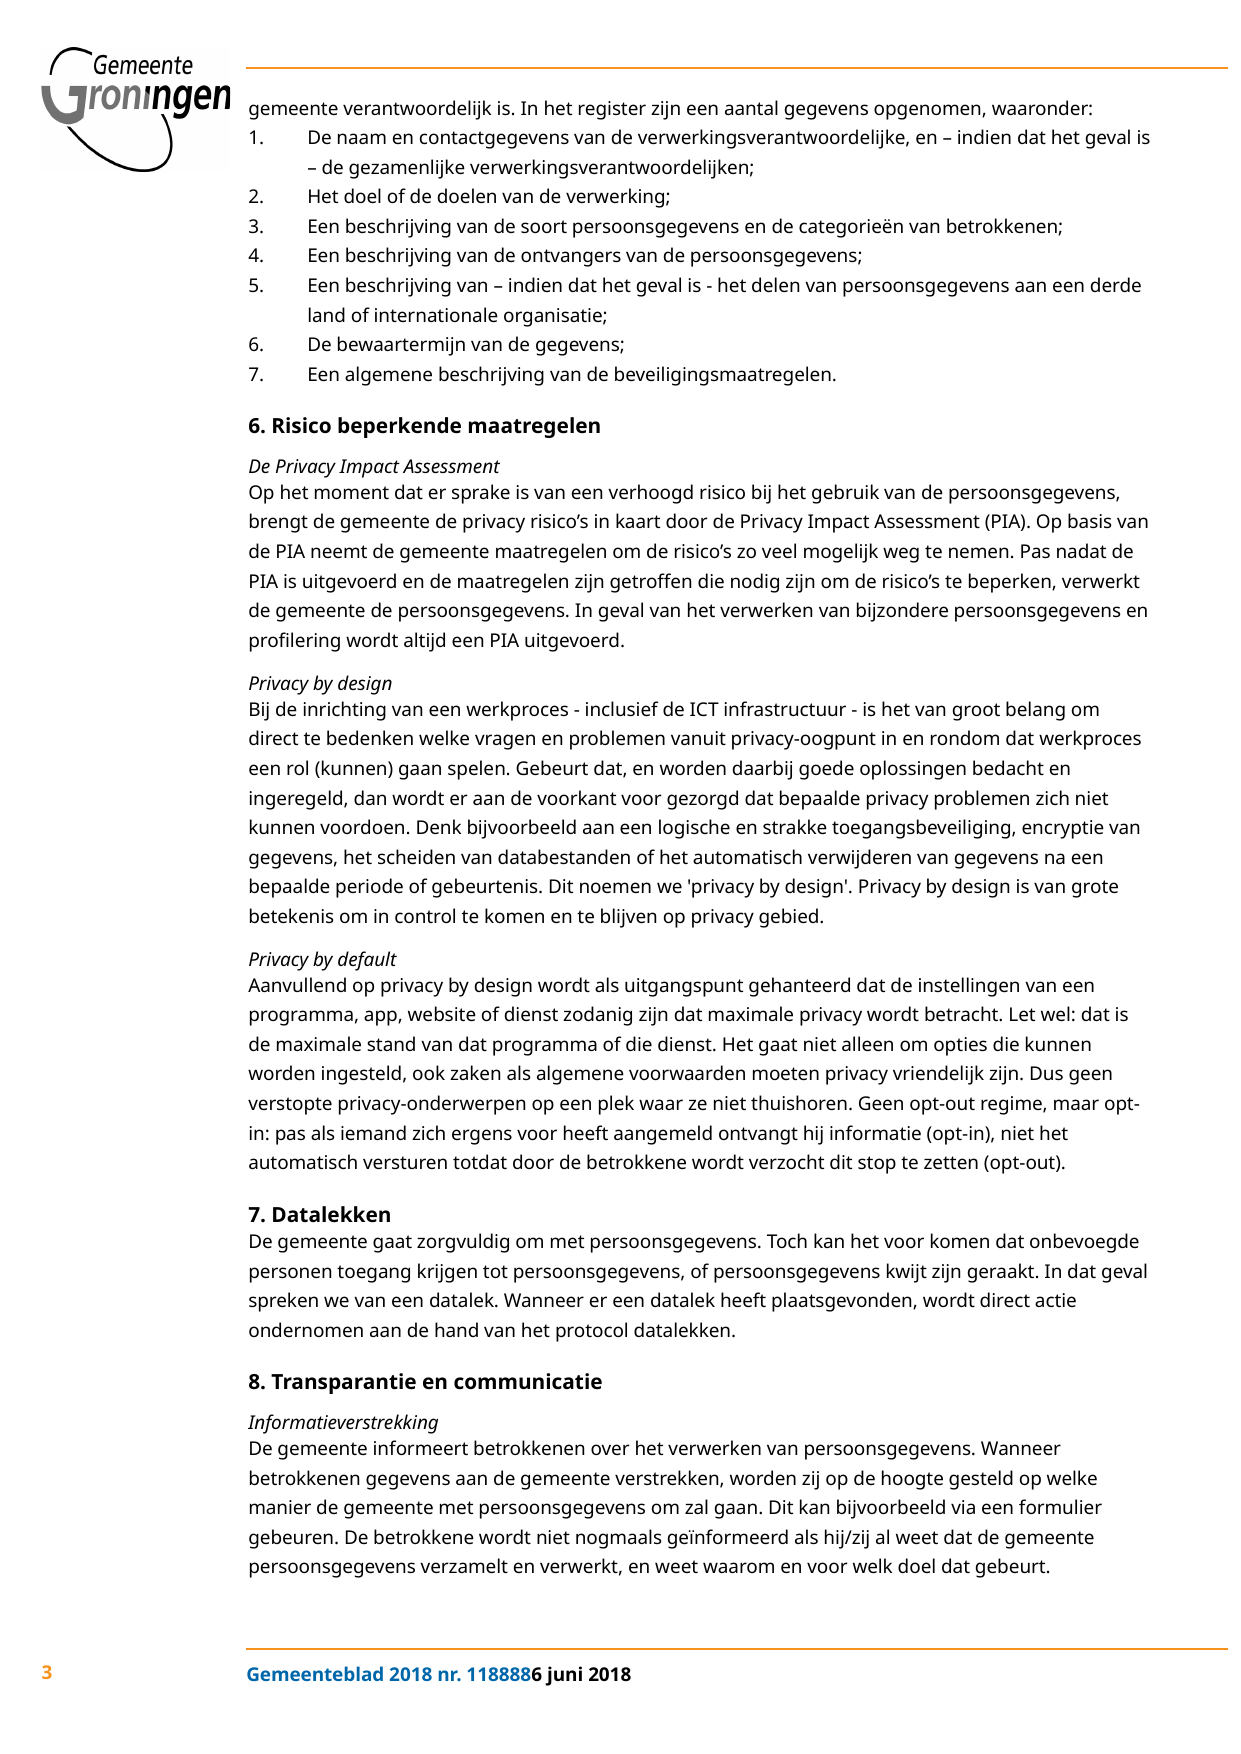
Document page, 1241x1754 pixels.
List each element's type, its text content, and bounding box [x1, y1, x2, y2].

text 8. Transparantie en communicatie [248, 1367, 1152, 1396]
list De bewaartermijn van de gegevens; [248, 331, 1152, 357]
text Informatieverstrekking [248, 1409, 1152, 1435]
text De gemeente informeert betrokkenen over het verwerken van persoonsgegevens. Wanneer betrokkenen gegevens aan de gemeente verstrekken, worden zij op de hoogte gesteld op welke manier de gemeente met persoonsgegevens om zal gaan. Dit kan bijvoorbeeld via een formulier gebeuren. De betrokkene wordt niet nogmaals geïnformeerd als hij/zij al weet dat de gemeente persoonsgegevens verzamelt en verwerkt, en weet waarom en voor welk doel dat gebeurt. [248, 1435, 1152, 1579]
text De gemeente gaat zorgvuldig om met persoonsgegevens. Toch kan het voor komen dat onbevoegde personen toegang krijgen tot persoonsgegevens, of persoonsgegevens kwijt zijn geraakt. In dat geval spreken we van een datalek. Wanneer er een datalek heeft plaatsgevonden, wordt direct actie ondernomen aan de hand van het protocol datalekken. [248, 1228, 1152, 1343]
picture [41, 47, 231, 172]
list De naam en contactgegevens van de verwerkingsverantwoordelijke, en – indien dat het geval is – de gezamenlijke verwerkingsverantwoordelijken; [248, 124, 1152, 180]
text Privacy by design [248, 670, 1152, 696]
list Een beschrijving van de soort persoonsgegevens en de categorieën van betrokkenen; [248, 213, 1152, 239]
text gemeente verantwoordelijk is. In het register zijn een aantal gegevens opgenomen, waaronder: [248, 95, 1152, 121]
list Een beschrijving van – indien dat het geval is - het delen van persoonsgegevens aan een derde land of internationale organisatie; [248, 272, 1152, 328]
text Op het moment dat er sprake is van een verhoogd risico bij het gebruik van de persoonsgegevens, brengt de gemeente de privacy risico’s in kaart door de Privacy Impact Assessment (PIA). Op basis van de PIA neemt de gemeente maatregelen om de risico’s zo veel mogelijk weg te nemen. Pas nadat de PIA is uitgevoerd en de maatregelen zijn getroffen die nodig zijn om de risico’s te beperken, verwerkt de gemeente de persoonsgegevens. In geval van het verwerken van bijzondere persoonsgegevens en profilering wordt altijd een PIA uitgevoerd. [248, 479, 1152, 653]
text Bij de inrichting van een werkproces - inclusief de ICT infrastructuur - is het van groot belang om direct te bedenken welke vragen en problemen vanuit privacy-oogpunt in en rondom dat werkproces een rol (kunnen) gaan spelen. Gebeurt dat, en worden daarbij goede oplossingen bedacht en ingeregeld, dan wordt er aan de voorkant voor gezorgd dat bepaalde privacy problemen zich niet kunnen voordoen. Denk bijvoorbeeld aan een logische en strakke toegangsbeveiliging, encryptie van gegevens, het scheiden van databestanden of het automatisch verwijderen van gegevens na een bepaalde periode of gebeurtenis. Dit noemen we 'privacy by design'. Privacy by design is van grote betekenis om in control te komen en te blijven op privacy gebied. [248, 696, 1152, 929]
text Privacy by default [248, 946, 1152, 972]
text 6. Risico beperkende maatregelen [248, 411, 1152, 440]
list Een beschrijving van de ontvangers van de persoonsgegevens; [248, 243, 1152, 268]
text De Privacy Impact Assessment [248, 453, 1152, 479]
text 7. Datalekken [248, 1200, 1152, 1228]
text Aanvullend op privacy by design wordt als uitgangspunt gehanteerd dat de instellingen van een programma, app, website of dienst zodanig zijn dat maximale privacy wordt betracht. Let wel: dat is de maximale stand van dat programma of die dienst. Het gaat niet alleen om opties die kunnen worden ingesteld, ook zaken als algemene voorwaarden moeten privacy vriendelijk zijn. Dus geen verstopte privacy-onderwerpen op een plek waar ze niet thuishoren. Geen opt-out regime, maar opt-in: pas als iemand zich ergens voor heeft aangemeld ontvangt hij informatie (opt-in), niet het automatisch versturen totdat door de betrokkene wordt verzocht dit stop te zetten (opt-out). [248, 972, 1152, 1175]
list Een algemene beschrijving van de beveiligingsmaatregelen. [248, 361, 1152, 387]
list Het doel of de doelen van de verwerking; [248, 183, 1152, 209]
